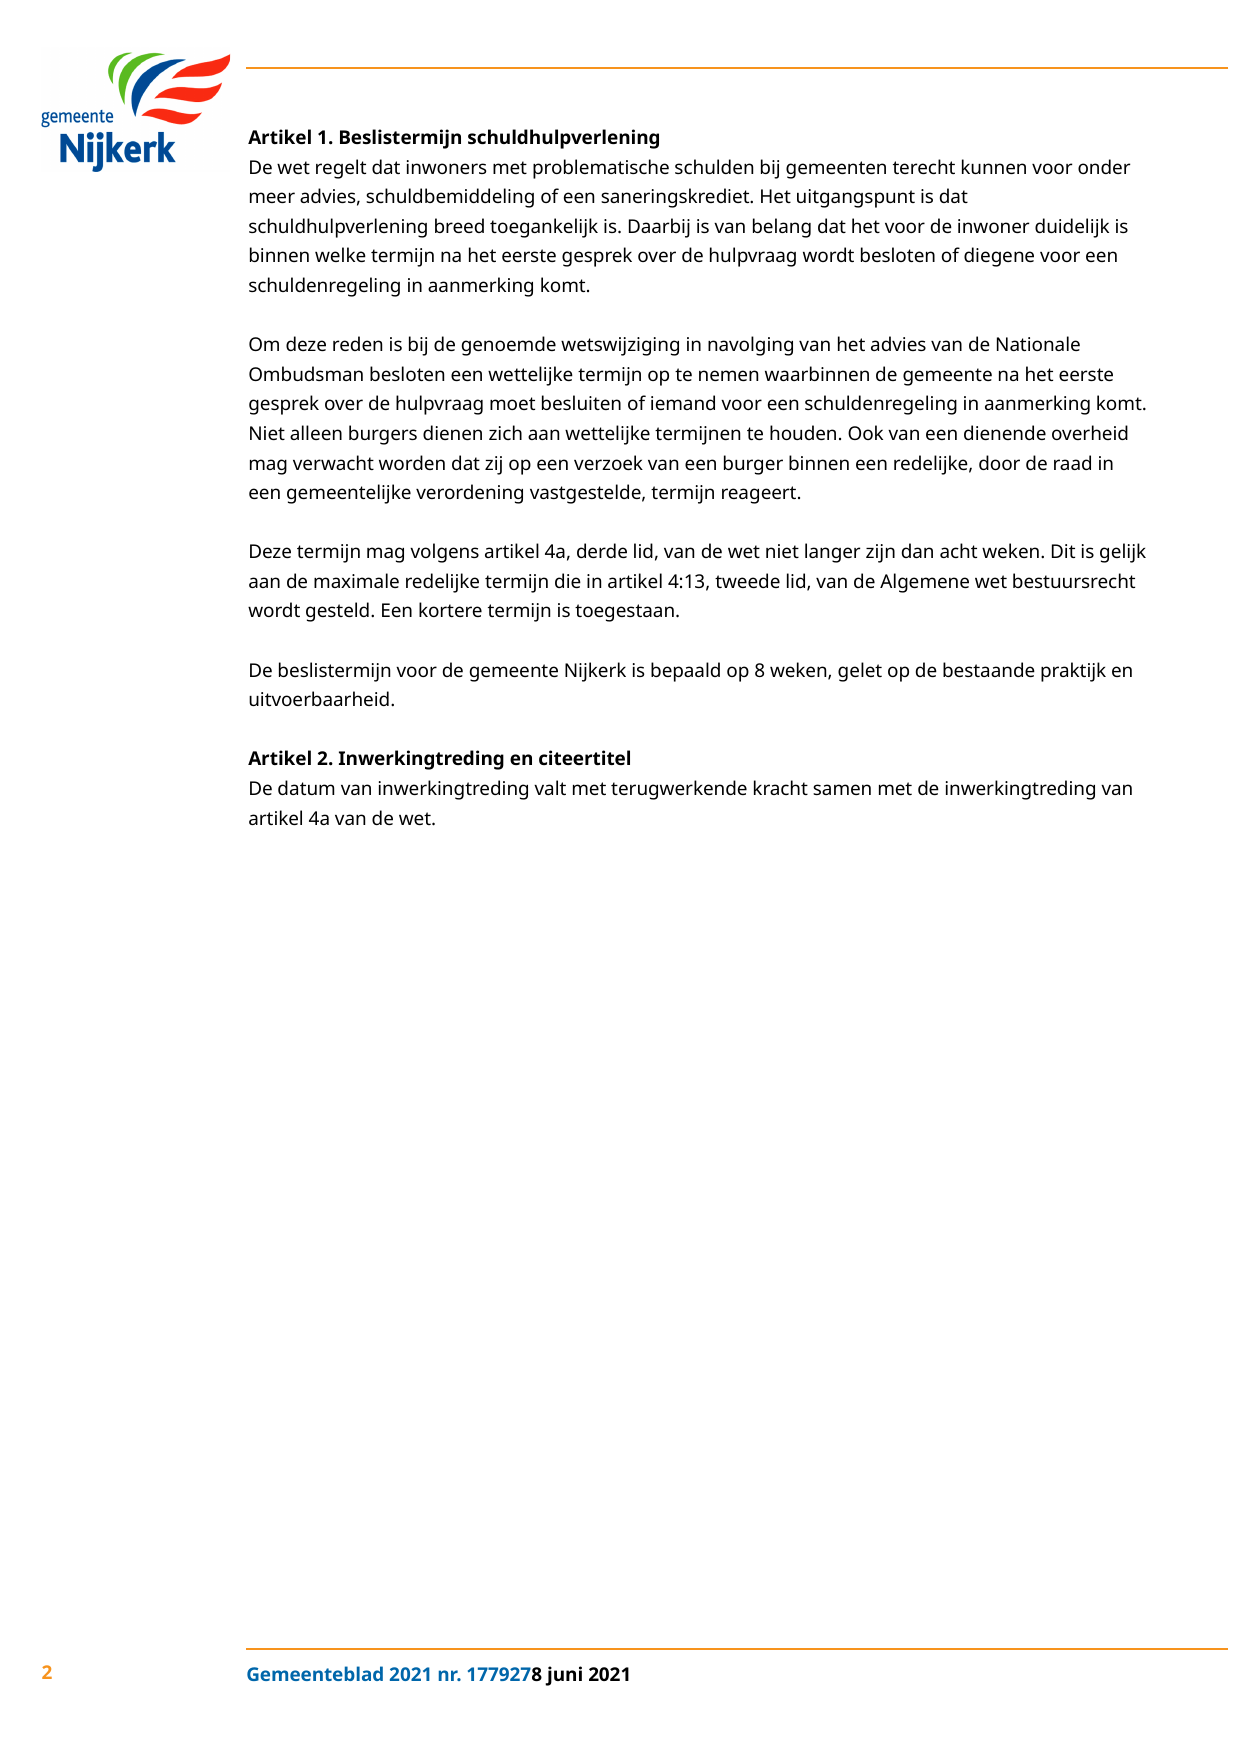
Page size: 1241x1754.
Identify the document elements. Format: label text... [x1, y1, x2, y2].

picture [41, 47, 231, 172]
text Artikel 2. Inwerkingtreding en citeertitel [248, 746, 1152, 771]
text Om deze reden is bij de genoemde wetswijziging in navolging van het advies van de Nationale Ombudsman besloten een wettelijke termijn op te nemen waarbinnen de gemeente na het eerste gesprek over de hulpvraag moet besluiten of iemand voor een schuldenregeling in aanmerking komt. Niet alleen burgers dienen zich aan wettelijke termijnen te houden. Ook van een dienende overheid mag verwacht worden dat zij op een verzoek van een burger binnen een redelijke, door de raad in een gemeentelijke verordening vastgestelde, termijn reageert. [248, 331, 1152, 505]
text Artikel 1. Beslistermijn schuldhulpverlening [248, 124, 1152, 150]
text Deze termijn mag volgens artikel 4a, derde lid, van de wet niet langer zijn dan acht weken. Dit is gelijk aan de maximale redelijke termijn die in artikel 4:13, tweede lid, van de Algemene wet bestuursrecht wordt gesteld. Een kortere termijn is toegestaan. [248, 538, 1152, 623]
text De wet regelt dat inwoners met problematische schulden bij gemeenten terecht kunnen voor onder meer advies, schuldbemiddeling of een saneringskrediet. Het uitgangspunt is dat schuldhulpverlening breed toegankelijk is. Daarbij is van belang dat het voor de inwoner duidelijk is binnen welke termijn na het eerste gesprek over de hulpvraag wordt besloten of diegene voor een schuldenregeling in aanmerking komt. [248, 154, 1152, 298]
text De beslistermijn voor de gemeente Nijkerk is bepaald op 8 weken, gelet op de bestaande praktijk en uitvoerbaarheid. [248, 657, 1152, 712]
text De datum van inwerkingtreding valt met terugwerkende kracht samen met de inwerkingtreding van artikel 4a van de wet. [248, 775, 1152, 831]
